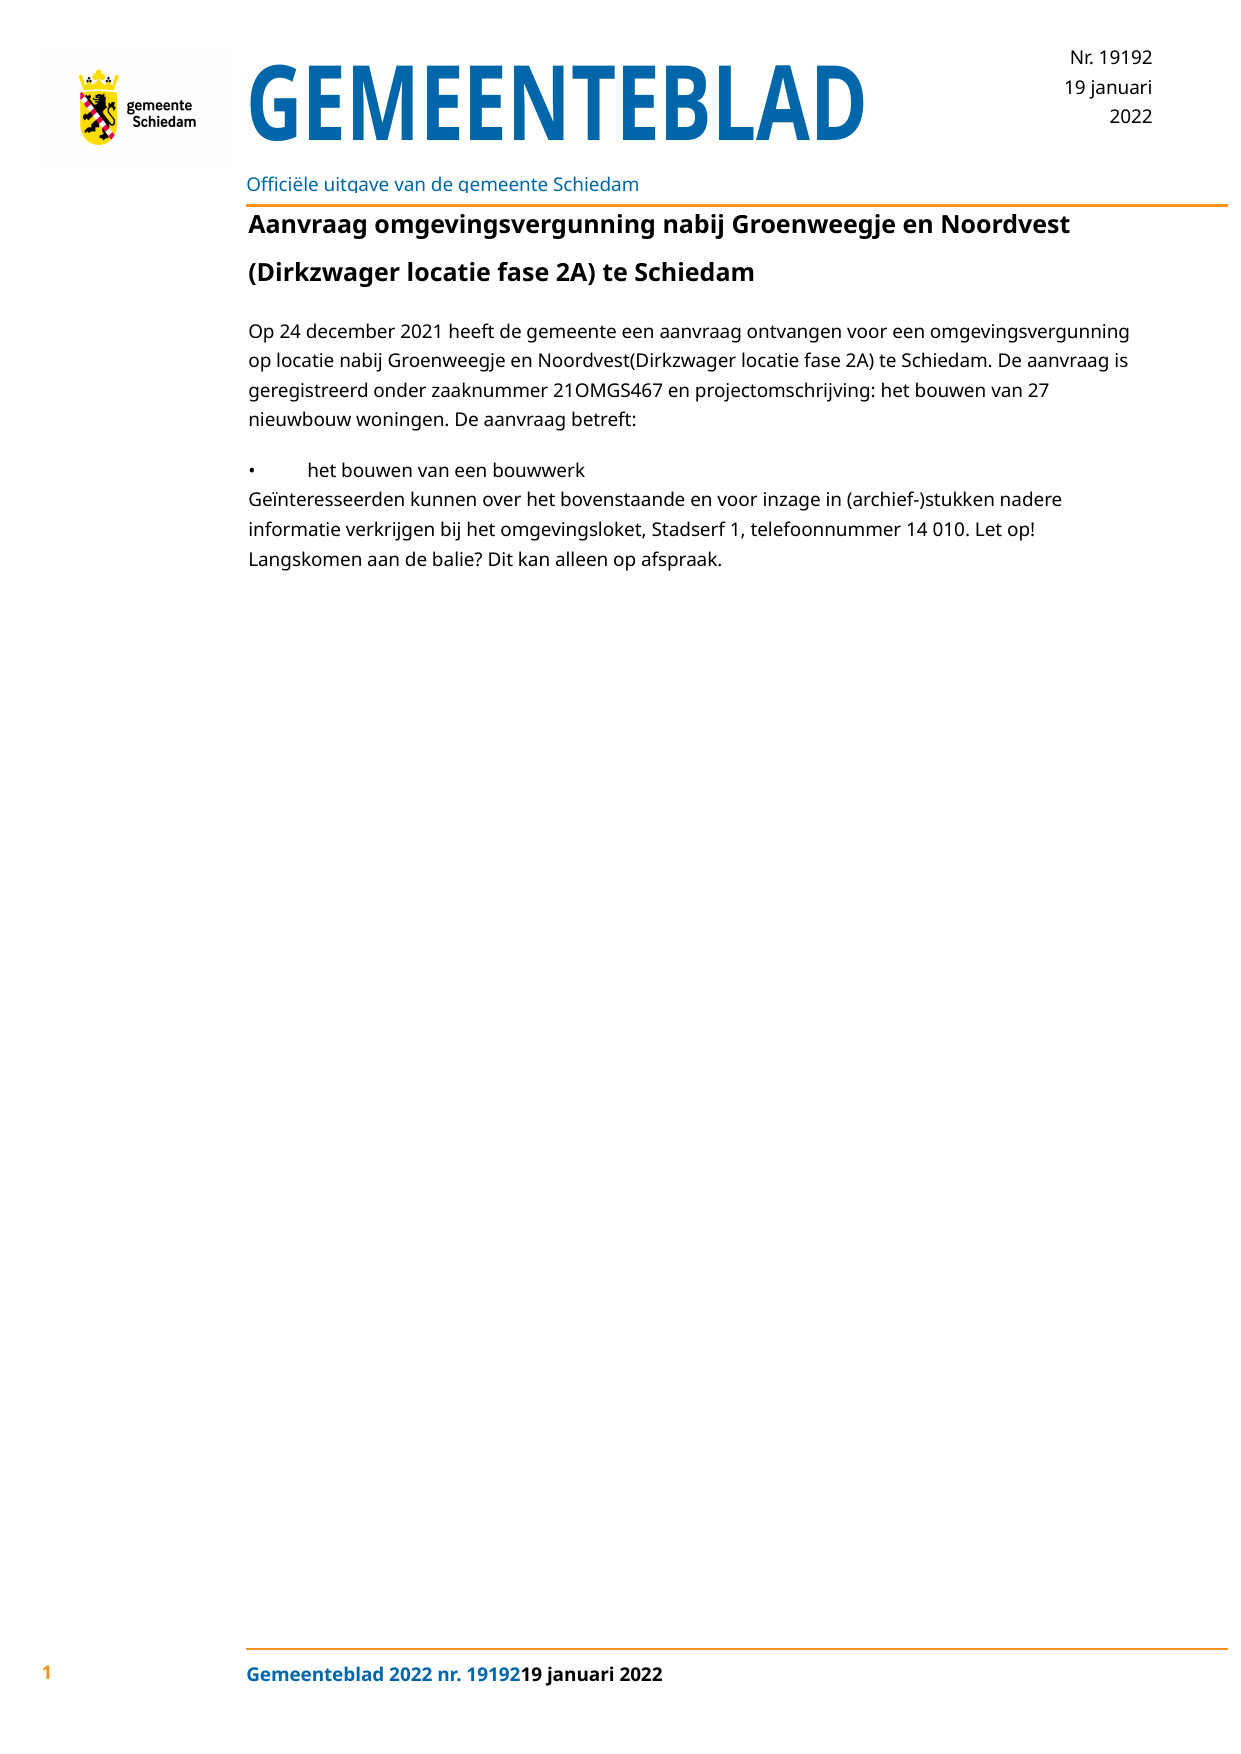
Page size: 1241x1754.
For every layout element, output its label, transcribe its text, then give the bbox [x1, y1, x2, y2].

list het bouwen van een bouwwerk [248, 457, 1152, 483]
text Op 24 december 2021 heeft de gemeente een aanvraag ontvangen voor een omgevingsvergunning op locatie nabij Groenweegje en Noordvest(Dirkzwager locatie fase 2A) te Schiedam. De aanvraag is geregistreerd onder zaaknummer 21OMGS467 en projectomschrijving: het bouwen van 27 nieuwbouw woningen. De aanvraag betreft: [248, 318, 1152, 432]
text Aanvraag omgevingsvergunning nabij Groenweegje en Noordvest (Dirkzwager locatie fase 2A) te Schiedam [248, 207, 1152, 288]
picture [41, 47, 231, 172]
text Geïnteresseerden kunnen over het bovenstaande en voor inzage in (archief-)stukken nadere informatie verkrijgen bij het omgevingsloket, Stadserf 1, telefoonnummer 14 010. Let op! Langskomen aan de balie? Dit kan alleen op afspraak. [248, 487, 1152, 572]
